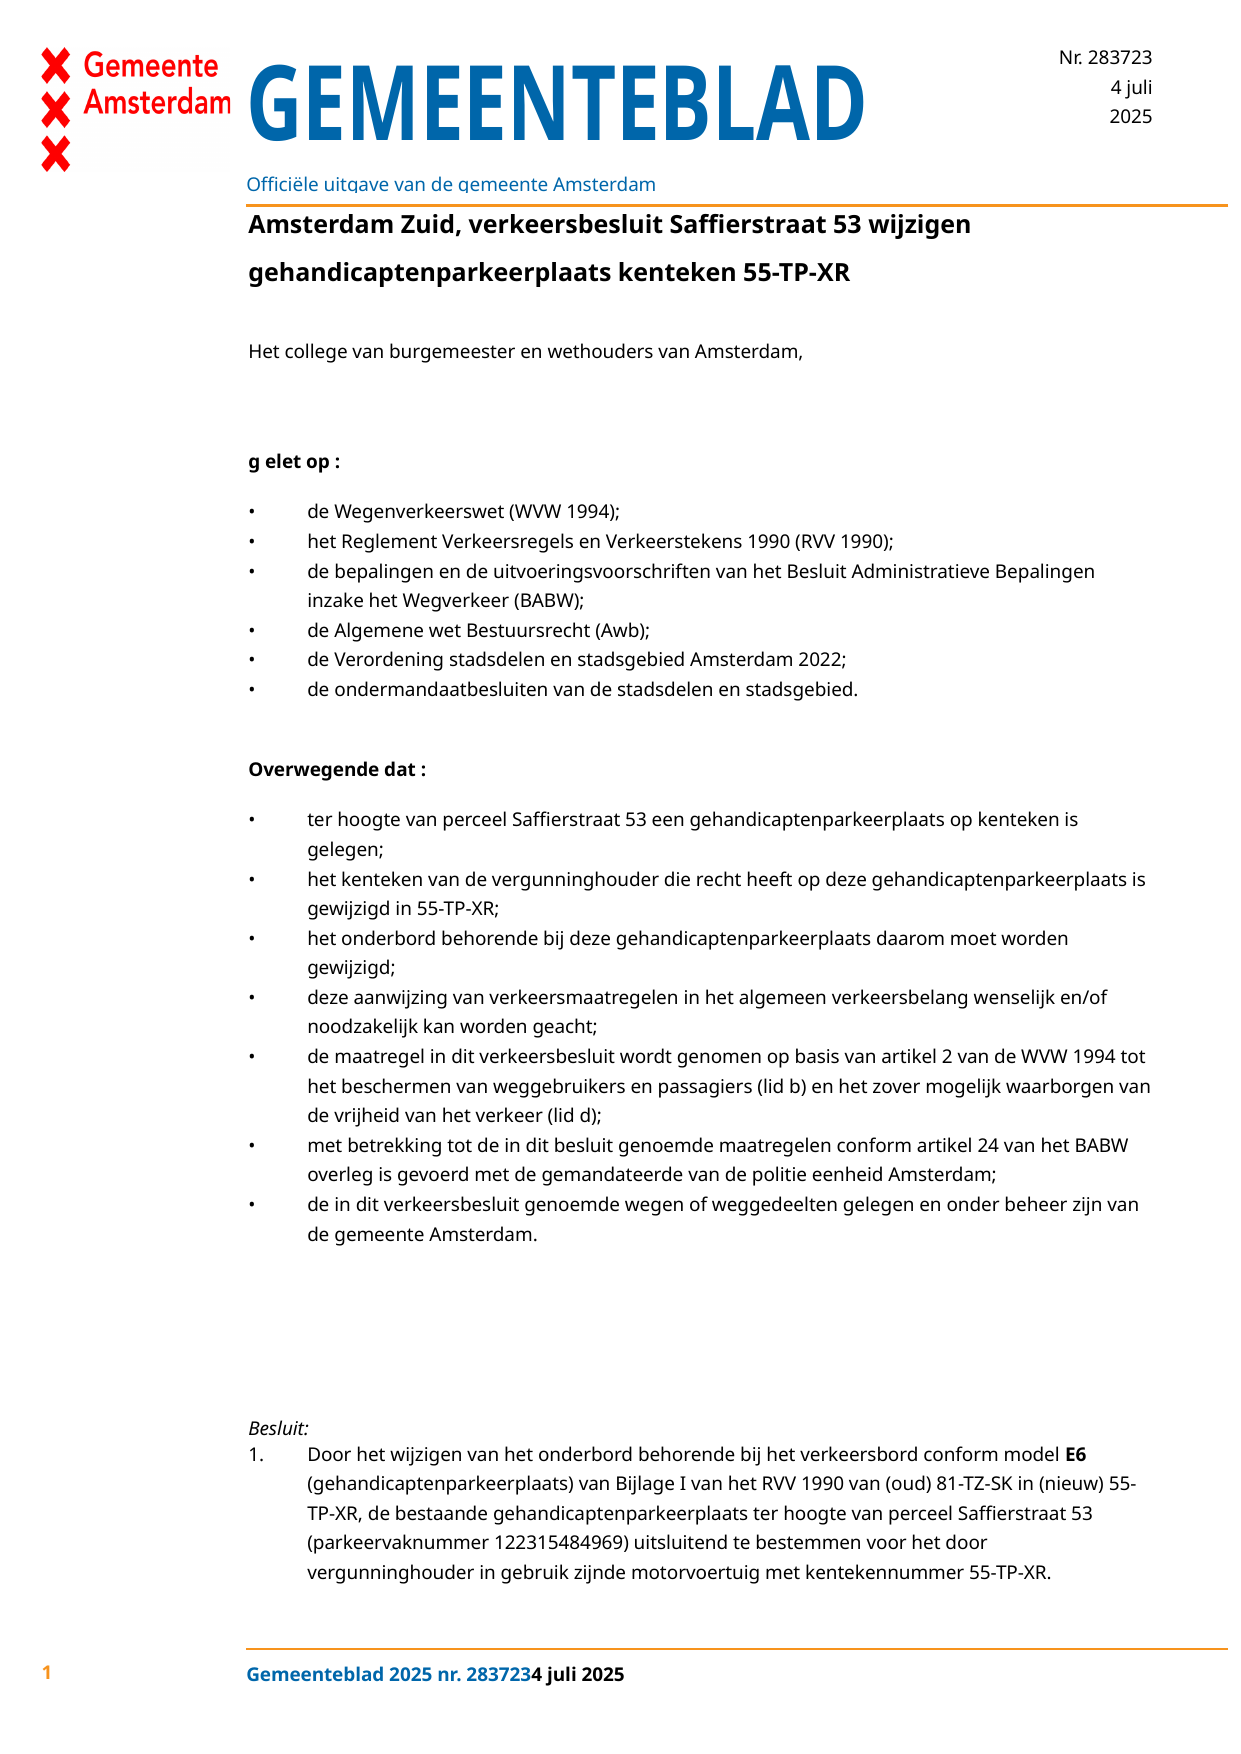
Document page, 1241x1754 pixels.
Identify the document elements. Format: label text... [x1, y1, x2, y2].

text Overwegende dat : [248, 756, 1152, 782]
list de maatregel in dit verkeersbesluit wordt genomen op basis van artikel 2 van de WVW 1994 tot het beschermen van weggebruikers en passagiers (lid b) en het zover mogelijk waarborgen van de vrijheid van het verkeer (lid d); [248, 1043, 1152, 1128]
text Besluit: [248, 1415, 1152, 1441]
list het kenteken van de vergunninghouder die recht heeft op deze gehandicaptenparkeerplaats is gewijzigd in 55-TP-XR; [248, 866, 1152, 921]
list de Wegenverkeerswet (WVW 1994); [248, 499, 1152, 524]
list de ondermandaatbesluiten van de stadsdelen en stadsgebied. [248, 676, 1152, 702]
list de in dit verkeersbesluit genoemde wegen of weggedeelten gelegen en onder beheer zijn van de gemeente Amsterdam. [248, 1191, 1152, 1246]
list de Algemene wet Bestuursrecht (Awb); [248, 617, 1152, 643]
list met betrekking tot de in dit besluit genoemde maatregelen conform artikel 24 van het BABW overleg is gevoerd met de gemandateerde van de politie eenheid Amsterdam; [248, 1132, 1152, 1187]
list het onderbord behorende bij deze gehandicaptenparkeerplaats daarom moet worden gewijzigd; [248, 925, 1152, 980]
list deze aanwijzing van verkeersmaatregelen in het algemeen verkeersbelang wenselijk en/of noodzakelijk kan worden geacht; [248, 984, 1152, 1039]
list de Verordening stadsdelen en stadsgebied Amsterdam 2022; [248, 647, 1152, 672]
list de bepalingen en de uitvoeringsvoorschriften van het Besluit Administratieve Bepalingen inzake het Wegverkeer (BABW); [248, 558, 1152, 613]
list Door het wijzigen van het onderbord behorende bij het verkeersbord conform model E6 (gehandicaptenparkeerplaats) van Bijlage I van het RVV 1990 van (oud) 81-TZ-SK in (nieuw) 55-TP-XR, de bestaande gehandicaptenparkeerplaats ter hoogte van perceel Saffierstraat 53 (parkeervaknummer 122315484969) uitsluitend te bestemmen voor het door vergunninghouder in gebruik zijnde motorvoertuig met kentekennummer 55-TP-XR. [248, 1441, 1152, 1585]
list het Reglement Verkeersregels en Verkeerstekens 1990 (RVV 1990); [248, 528, 1152, 554]
text Amsterdam Zuid, verkeersbesluit Saffierstraat 53 wijzigen gehandicaptenparkeerplaats kenteken 55-TP-XR [248, 207, 1152, 288]
list ter hoogte van perceel Saffierstraat 53 een gehandicaptenparkeerplaats op kenteken is gelegen; [248, 807, 1152, 862]
text Het college van burgemeester en wethouders van Amsterdam, [248, 339, 1152, 364]
picture [41, 47, 231, 172]
text g elet op : [248, 448, 1152, 474]
